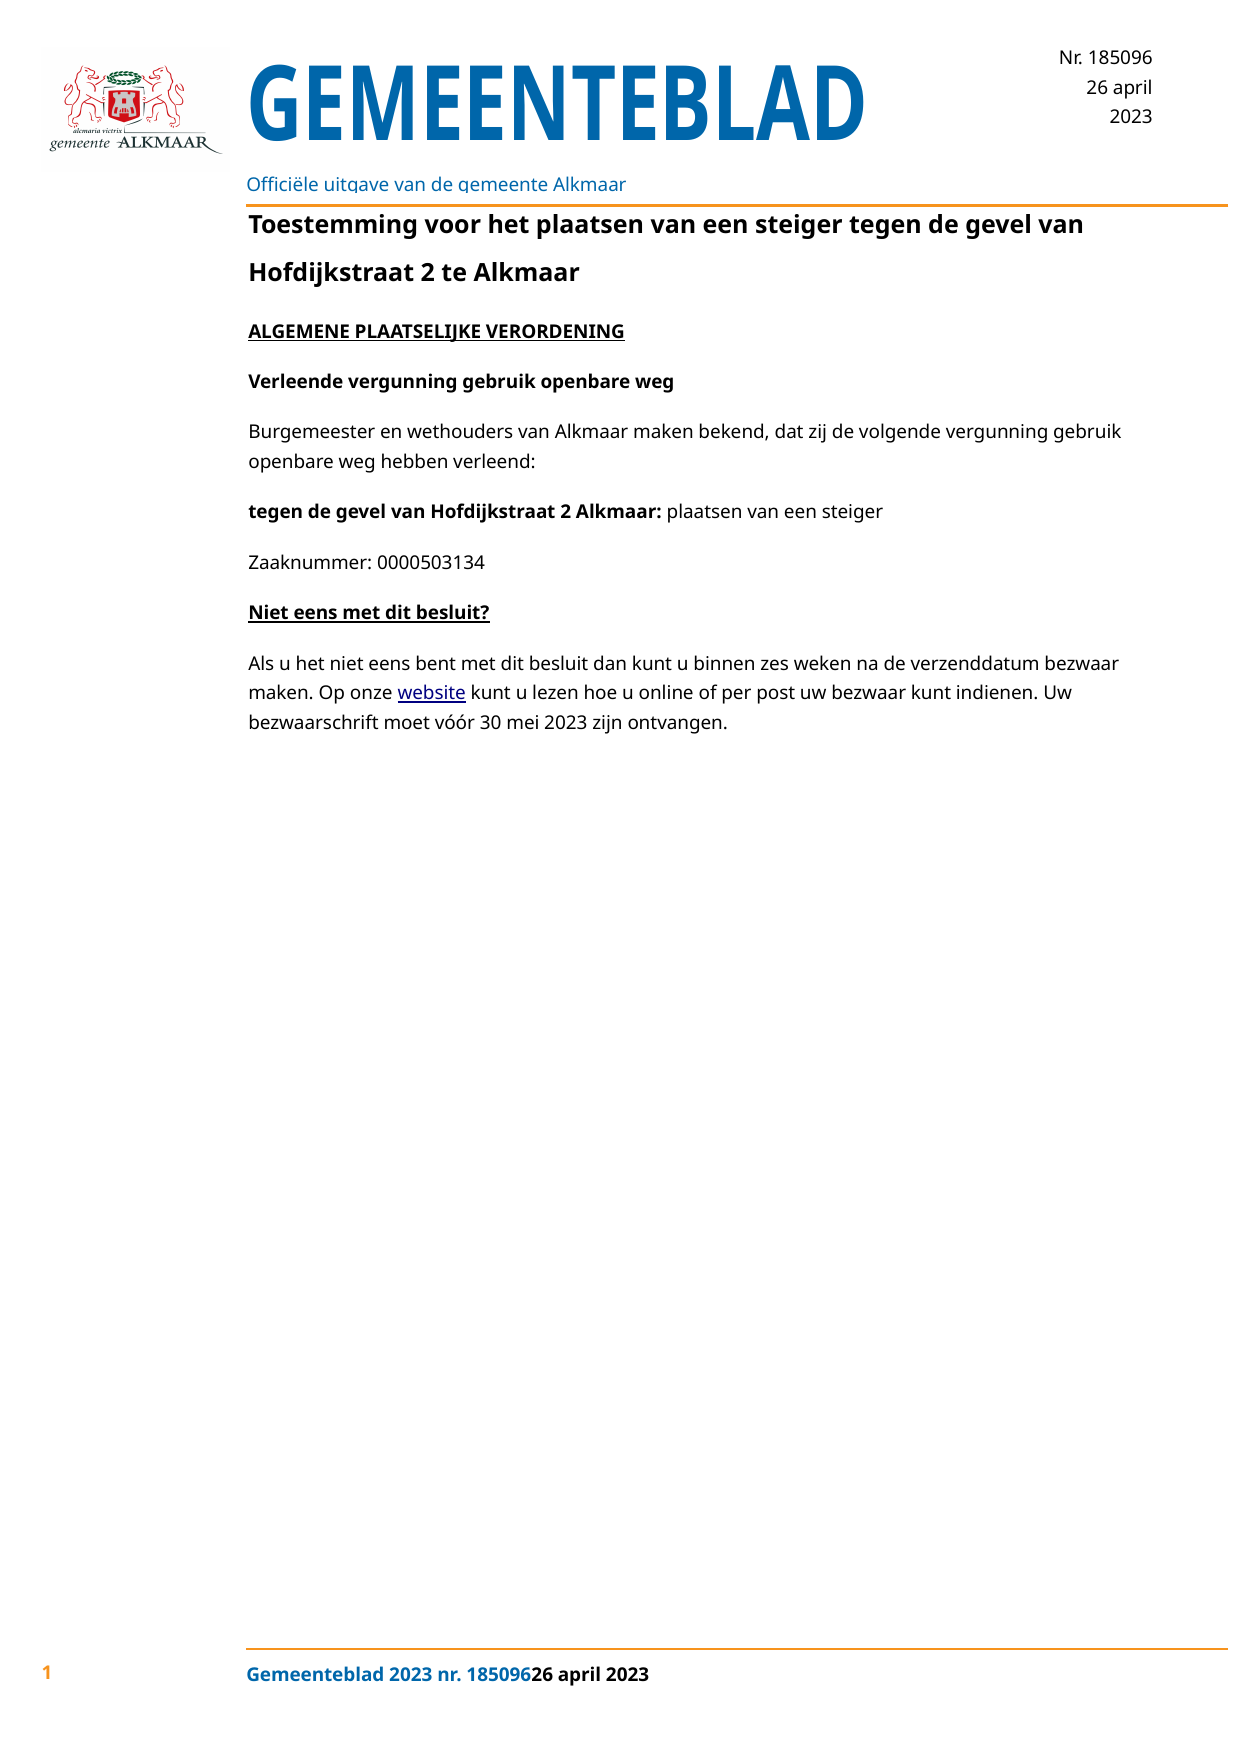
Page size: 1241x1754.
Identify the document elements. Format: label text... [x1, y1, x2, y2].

text ALGEMENE PLAATSELIJKE VERORDENING [248, 318, 1152, 344]
text Niet eens met dit besluit? [248, 599, 1152, 625]
text Zaaknummer: 0000503134 [248, 549, 1152, 575]
text Verleende vergunning gebruik openbare weg [248, 368, 1152, 394]
text tegen de gevel van Hofdijkstraat 2 Alkmaar: plaatsen van een steiger [248, 499, 1152, 524]
picture [41, 47, 231, 172]
text Toestemming voor het plaatsen van een steiger tegen de gevel van Hofdijkstraat 2 te Alkmaar [248, 207, 1152, 288]
text Als u het niet eens bent met dit besluit dan kunt u binnen zes weken na de verzenddatum bezwaar maken. Op onze website kunt u lezen hoe u online of per post uw bezwaar kunt indienen. Uw bezwaarschrift moet vóór 30 mei 2023 zijn ontvangen. [248, 650, 1152, 735]
text Burgemeester en wethouders van Alkmaar maken bekend, dat zij de volgende vergunning gebruik openbare weg hebben verleend: [248, 419, 1152, 474]
